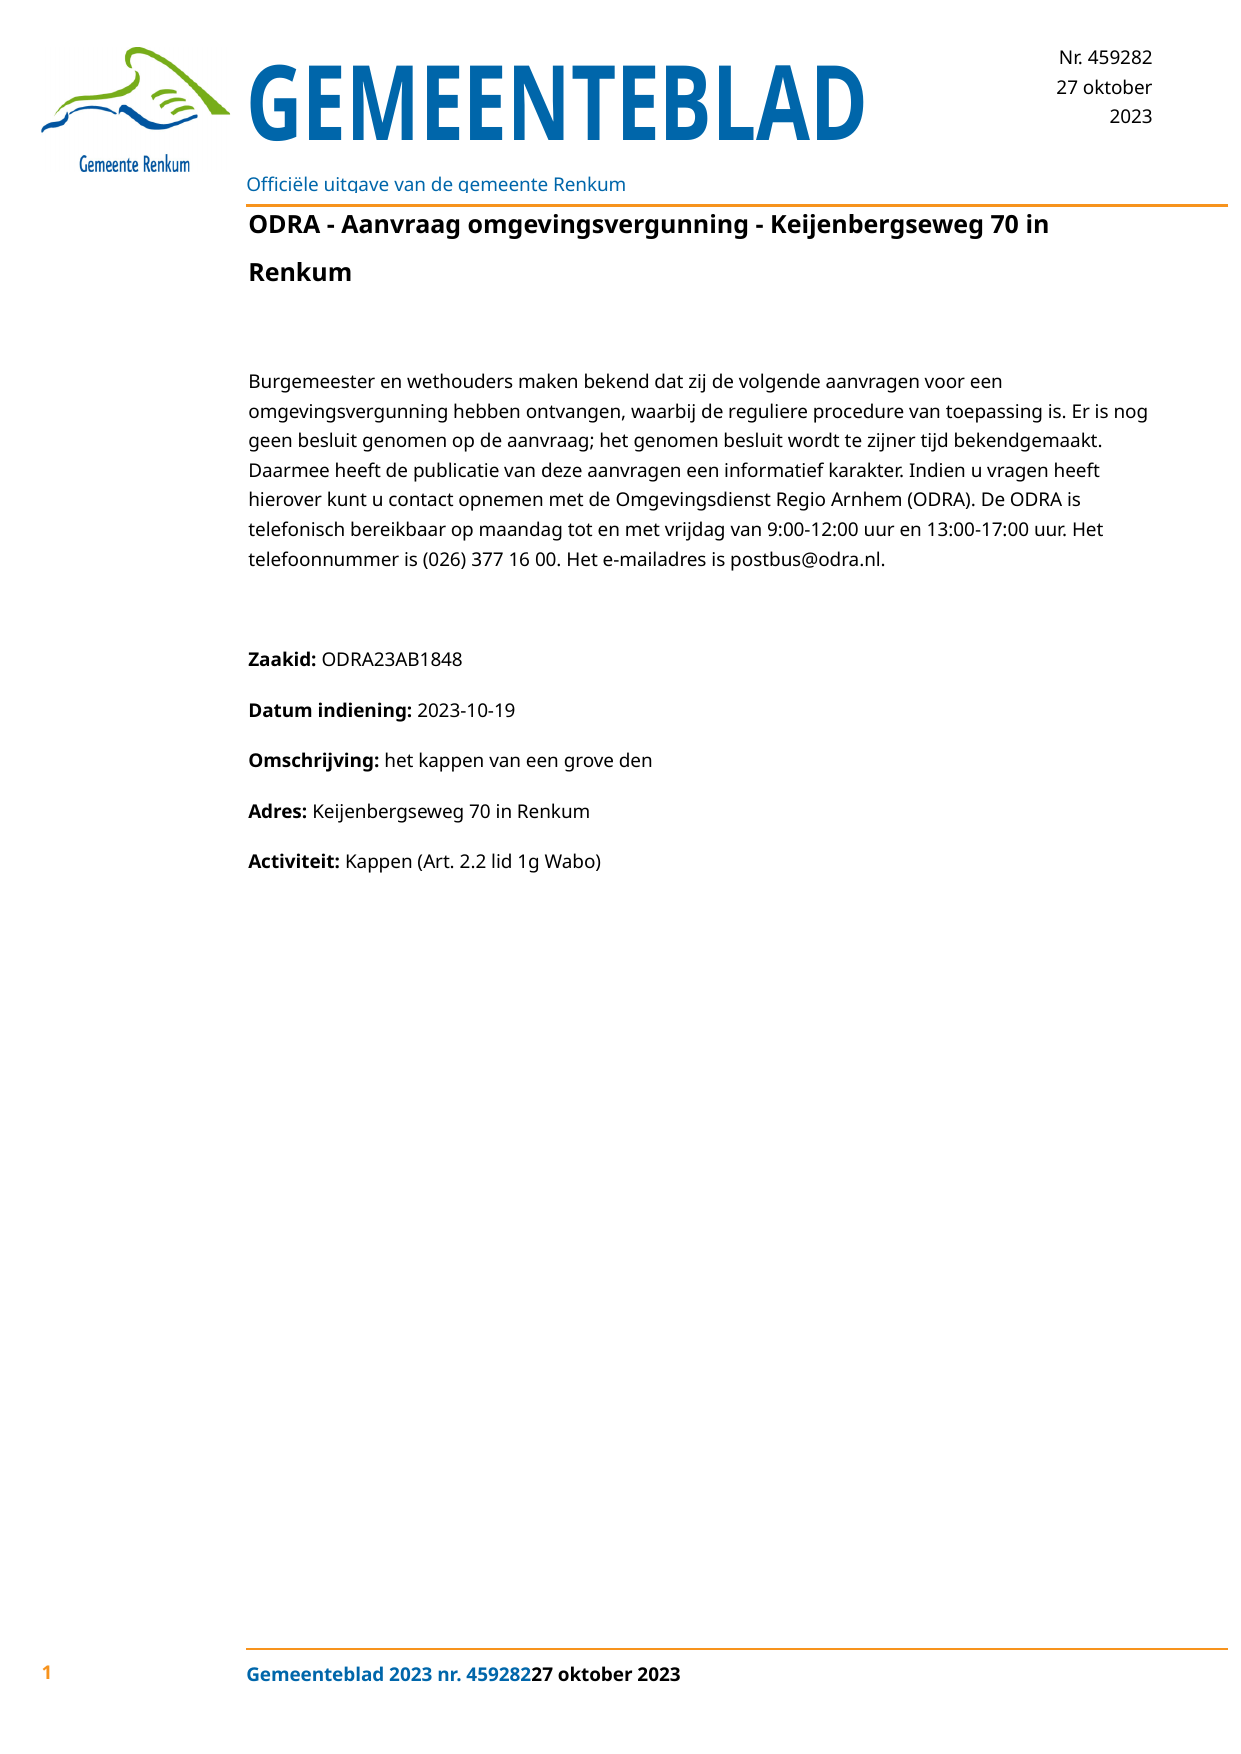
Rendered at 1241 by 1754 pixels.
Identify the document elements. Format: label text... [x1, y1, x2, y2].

picture [41, 47, 231, 172]
text Zaakid: ODRA23AB1848 [248, 647, 1152, 672]
text Datum indiening: 2023-10-19 [248, 697, 1152, 723]
text Adres: Keijenbergseweg 70 in Renkum [248, 798, 1152, 824]
text Burgemeester en wethouders maken bekend dat zij de volgende aanvragen voor een omgevingsvergunning hebben ontvangen, waarbij de reguliere procedure van toepassing is. Er is nog geen besluit genomen op de aanvraag; het genomen besluit wordt te zijner tijd bekendgemaakt. Daarmee heeft de publicatie van deze aanvragen een informatief karakter. Indien u vragen heeft hierover kunt u contact opnemen met de Omgevingsdienst Regio Arnhem (ODRA). De ODRA is telefonisch bereikbaar op maandag tot en met vrijdag van 9:00-12:00 uur en 13:00-17:00 uur. Het telefoonnummer is (026) 377 16 00. Het e-mailadres is postbus@odra.nl. [248, 368, 1152, 572]
text ODRA - Aanvraag omgevingsvergunning - Keijenbergseweg 70 in Renkum [248, 207, 1152, 288]
text Omschrijving: het kappen van een grove den [248, 747, 1152, 773]
text Activiteit: Kappen (Art. 2.2 lid 1g Wabo) [248, 848, 1152, 874]
